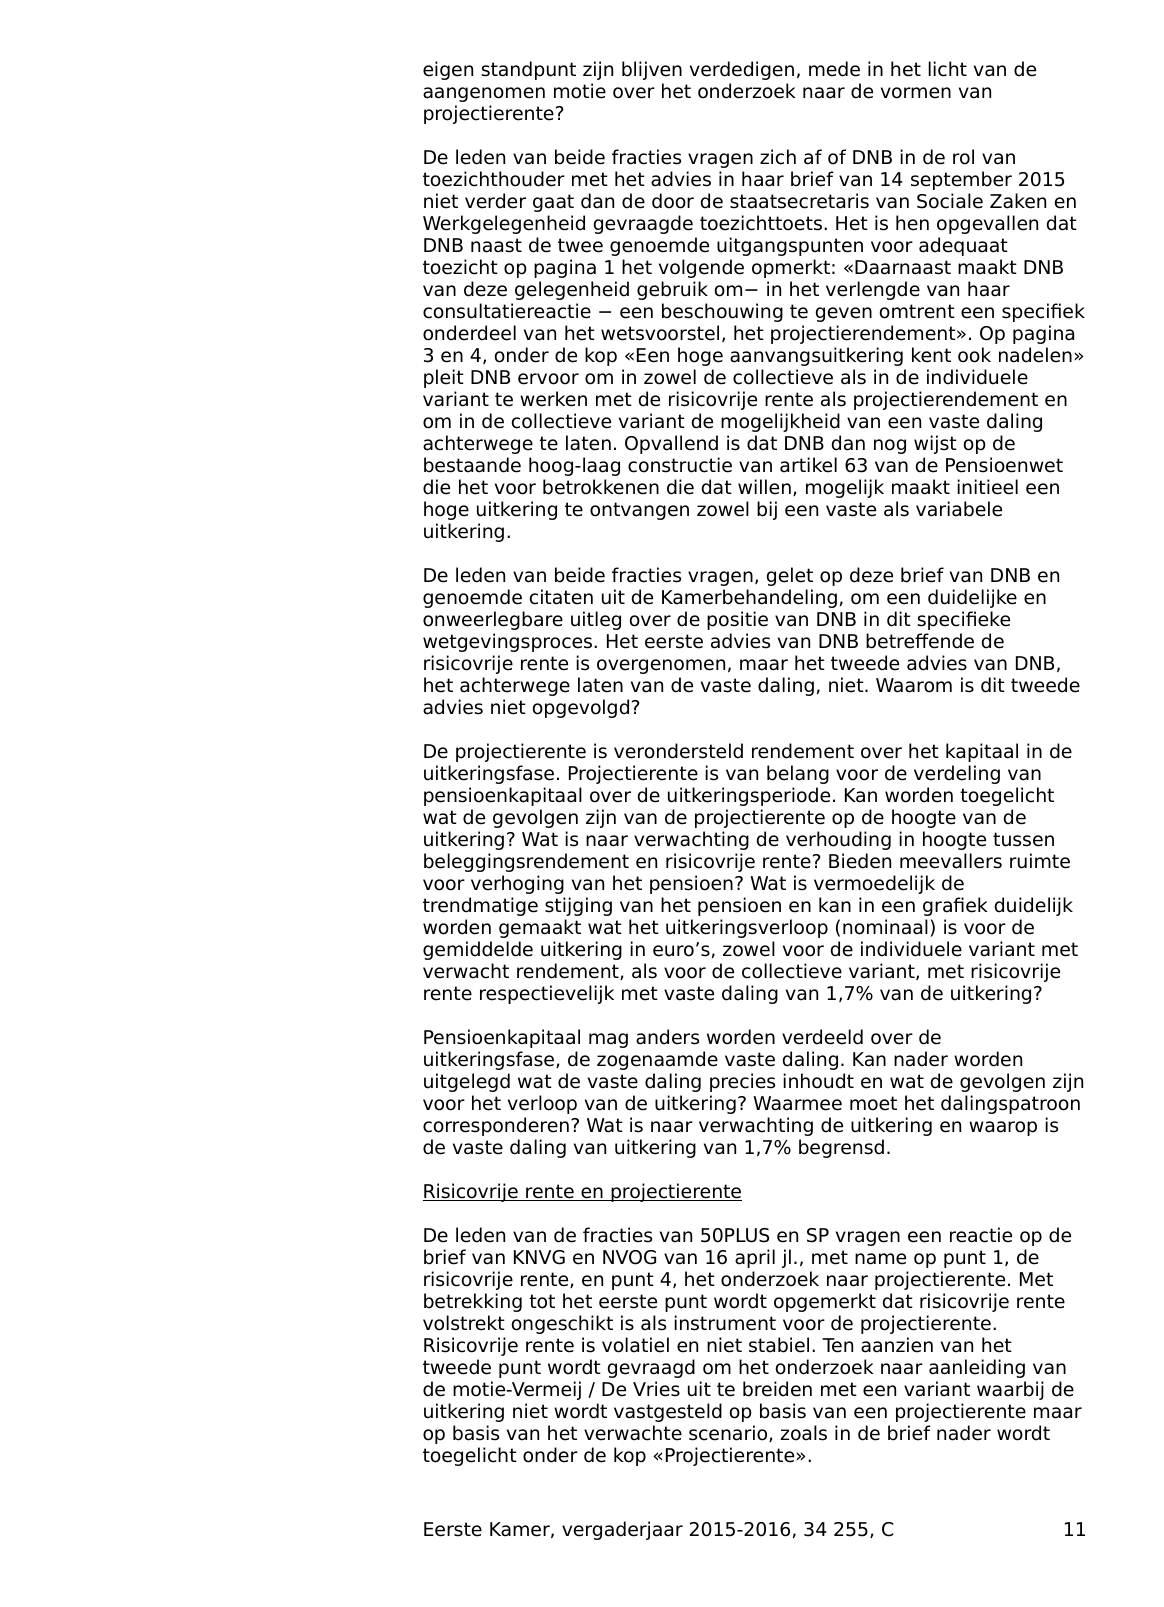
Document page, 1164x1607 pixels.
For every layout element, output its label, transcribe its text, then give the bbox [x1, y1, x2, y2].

text De projectierente is verondersteld rendement over het kapitaal in de uitkeringsfase. Projectierente is van belang voor de verdeling van pensioenkapitaal over de uitkeringsperiode. Kan worden toegelicht wat de gevolgen zijn van de projectierente op de hoogte van de uitkering? Wat is naar verwachting de verhouding in hoogte tussen beleggingsrendement en risicovrije rente? Bieden meevallers ruimte voor verhoging van het pensioen? Wat is vermoedelijk de trendmatige stijging van het pensioen en kan in een grafiek duidelijk worden gemaakt wat het uitkeringsverloop (nominaal) is voor de gemiddelde uitkering in euro’s, zowel voor de individuele variant met verwacht rendement, als voor de collectieve variant, met risicovrije rente respectievelijk met vaste daling van 1,7% van de uitkering? [422, 741, 1087, 1005]
text De leden van beide fracties vragen zich af of DNB in de rol van toezichthouder met het advies in haar brief van 14 september 2015 niet verder gaat dan de door de staatsecretaris van Sociale Zaken en Werkgelegenheid gevraagde toezichttoets. Het is hen opgevallen dat DNB naast de twee genoemde uitgangspunten voor adequaat toezicht op pagina 1 het volgende opmerkt: «Daarnaast maakt DNB van deze gelegenheid gebruik om− in het verlengde van haar consultatiereactie − een beschouwing te geven omtrent een specifiek onderdeel van het wetsvoorstel, het projectierendement». Op pagina 3 en 4, onder de kop «Een hoge aanvangsuitkering kent ook nadelen» pleit DNB ervoor om in zowel de collectieve als in de individuele variant te werken met de risicovrije rente als projectierendement en om in de collectieve variant de mogelijkheid van een vaste daling achterwege te laten. Opvallend is dat DNB dan nog wijst op de bestaande hoog-laag constructie van artikel 63 van de Pensioenwet die het voor betrokkenen die dat willen, mogelijk maakt initieel een hoge uitkering te ontvangen zowel bij een vaste als variabele uitkering. [422, 147, 1087, 543]
subtitle Risicovrije rente en projectierente [422, 1181, 1087, 1203]
text eigen standpunt zijn blijven verdedigen, mede in het licht van de aangenomen motie over het onderzoek naar de vormen van projectierente? [422, 59, 1087, 125]
text De leden van beide fracties vragen, gelet op deze brief van DNB en genoemde citaten uit de Kamerbehandeling, om een duidelijke en onweerlegbare uitleg over de positie van DNB in dit specifieke wetgevingsproces. Het eerste advies van DNB betreffende de risicovrije rente is overgenomen, maar het tweede advies van DNB, het achterwege laten van de vaste daling, niet. Waarom is dit tweede advies niet opgevolgd? [422, 565, 1087, 719]
text Pensioenkapitaal mag anders worden verdeeld over de uitkeringsfase, de zogenaamde vaste daling. Kan nader worden uitgelegd wat de vaste daling precies inhoudt en wat de gevolgen zijn voor het verloop van de uitkering? Waarmee moet het dalingspatroon corresponderen? Wat is naar verwachting de uitkering en waarop is de vaste daling van uitkering van 1,7% begrensd. [422, 1027, 1087, 1159]
text De leden van de fracties van 50PLUS en SP vragen een reactie op de brief van KNVG en NVOG van 16 april jl., met name op punt 1, de risicovrije rente, en punt 4, het onderzoek naar projectierente. Met betrekking tot het eerste punt wordt opgemerkt dat risicovrije rente volstrekt ongeschikt is als instrument voor de projectierente. Risicovrije rente is volatiel en niet stabiel. Ten aanzien van het tweede punt wordt gevraagd om het onderzoek naar aanleiding van de motie-Vermeij / De Vries uit te breiden met een variant waarbij de uitkering niet wordt vastgesteld op basis van een projectierente maar op basis van het verwachte scenario, zoals in de brief nader wordt toegelicht onder de kop «Projectierente». [422, 1225, 1087, 1467]
